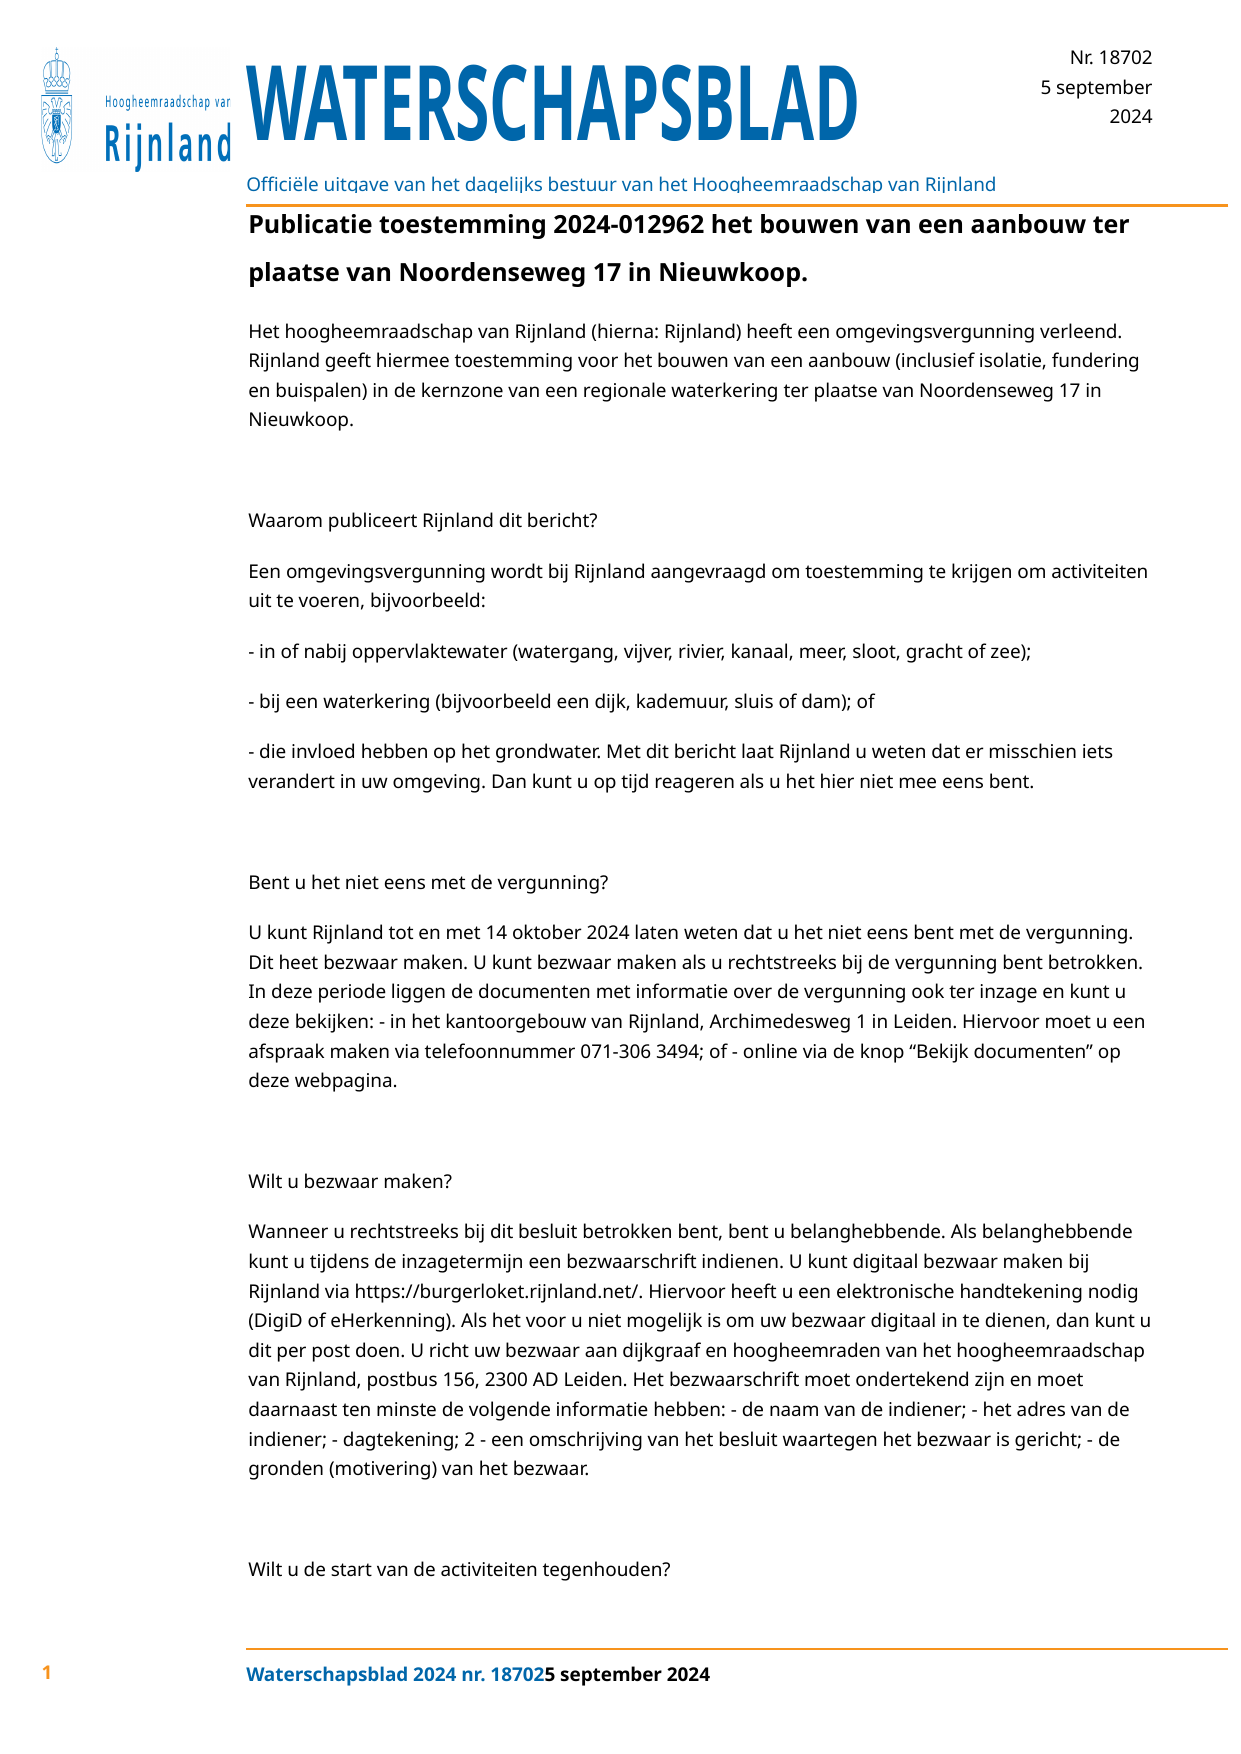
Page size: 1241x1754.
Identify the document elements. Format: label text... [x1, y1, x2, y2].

text Wilt u bezwaar maken? [248, 1168, 1152, 1194]
text Wanneer u rechtstreeks bij dit besluit betrokken bent, bent u belanghebbende. Als belanghebbende kunt u tijdens de inzagetermijn een bezwaarschrift indienen. U kunt digitaal bezwaar maken bij Rijnland via https://burgerloket.rijnland.net/. Hiervoor heeft u een elektronische handtekening nodig (DigiD of eHerkenning). Als het voor u niet mogelijk is om uw bezwaar digitaal in te dienen, dan kunt u dit per post doen. U richt uw bezwaar aan dijkgraaf en hoogheemraden van het hoogheemraadschap van Rijnland, postbus 156, 2300 AD Leiden. Het bezwaarschrift moet ondertekend zijn en moet daarnaast ten minste de volgende informatie hebben: - de naam van de indiener; - het adres van de indiener; - dagtekening; 2 - een omschrijving van het besluit waartegen het bezwaar is gericht; - de gronden (motivering) van het bezwaar. [248, 1219, 1152, 1481]
text Bent u het niet eens met de vergunning? [248, 869, 1152, 895]
text U kunt Rijnland tot en met 14 oktober 2024 laten weten dat u het niet eens bent met de vergunning. Dit heet bezwaar maken. U kunt bezwaar maken als u rechtstreeks bij de vergunning bent betrokken. In deze periode liggen de documenten met informatie over de vergunning ook ter inzage en kunt u deze bekijken: - in het kantoorgebouw van Rijnland, Archimedesweg 1 in Leiden. Hiervoor moet u een afspraak maken via telefoonnummer 071-306 3494; of - online via de knop “Bekijk documenten” op deze webpagina. [248, 919, 1152, 1093]
text - bij een waterkering (bijvoorbeeld een dijk, kademuur, sluis of dam); of [248, 688, 1152, 714]
text Het hoogheemraadschap van Rijnland (hierna: Rijnland) heeft een omgevingsvergunning verleend. Rijnland geeft hiermee toestemming voor het bouwen van een aanbouw (inclusief isolatie, fundering en buispalen) in de kernzone van een regionale waterkering ter plaatse van Noordenseweg 17 in Nieuwkoop. [248, 318, 1152, 432]
text Publicatie toestemming 2024-012962 het bouwen van een aanbouw ter plaatse van Noordenseweg 17 in Nieuwkoop. [248, 207, 1152, 288]
text Wilt u de start van de activiteiten tegenhouden? [248, 1556, 1152, 1582]
text - die invloed hebben op het grondwater. Met dit bericht laat Rijnland u weten dat er misschien iets verandert in uw omgeving. Dan kunt u op tijd reageren als u het hier niet mee eens bent. [248, 739, 1152, 794]
picture [41, 47, 231, 172]
text - in of nabij oppervlaktewater (watergang, vijver, rivier, kanaal, meer, sloot, gracht of zee); [248, 638, 1152, 664]
text Een omgevingsvergunning wordt bij Rijnland aangevraagd om toestemming te krijgen om activiteiten uit te voeren, bijvoorbeeld: [248, 558, 1152, 613]
text Waarom publiceert Rijnland dit bericht? [248, 507, 1152, 533]
